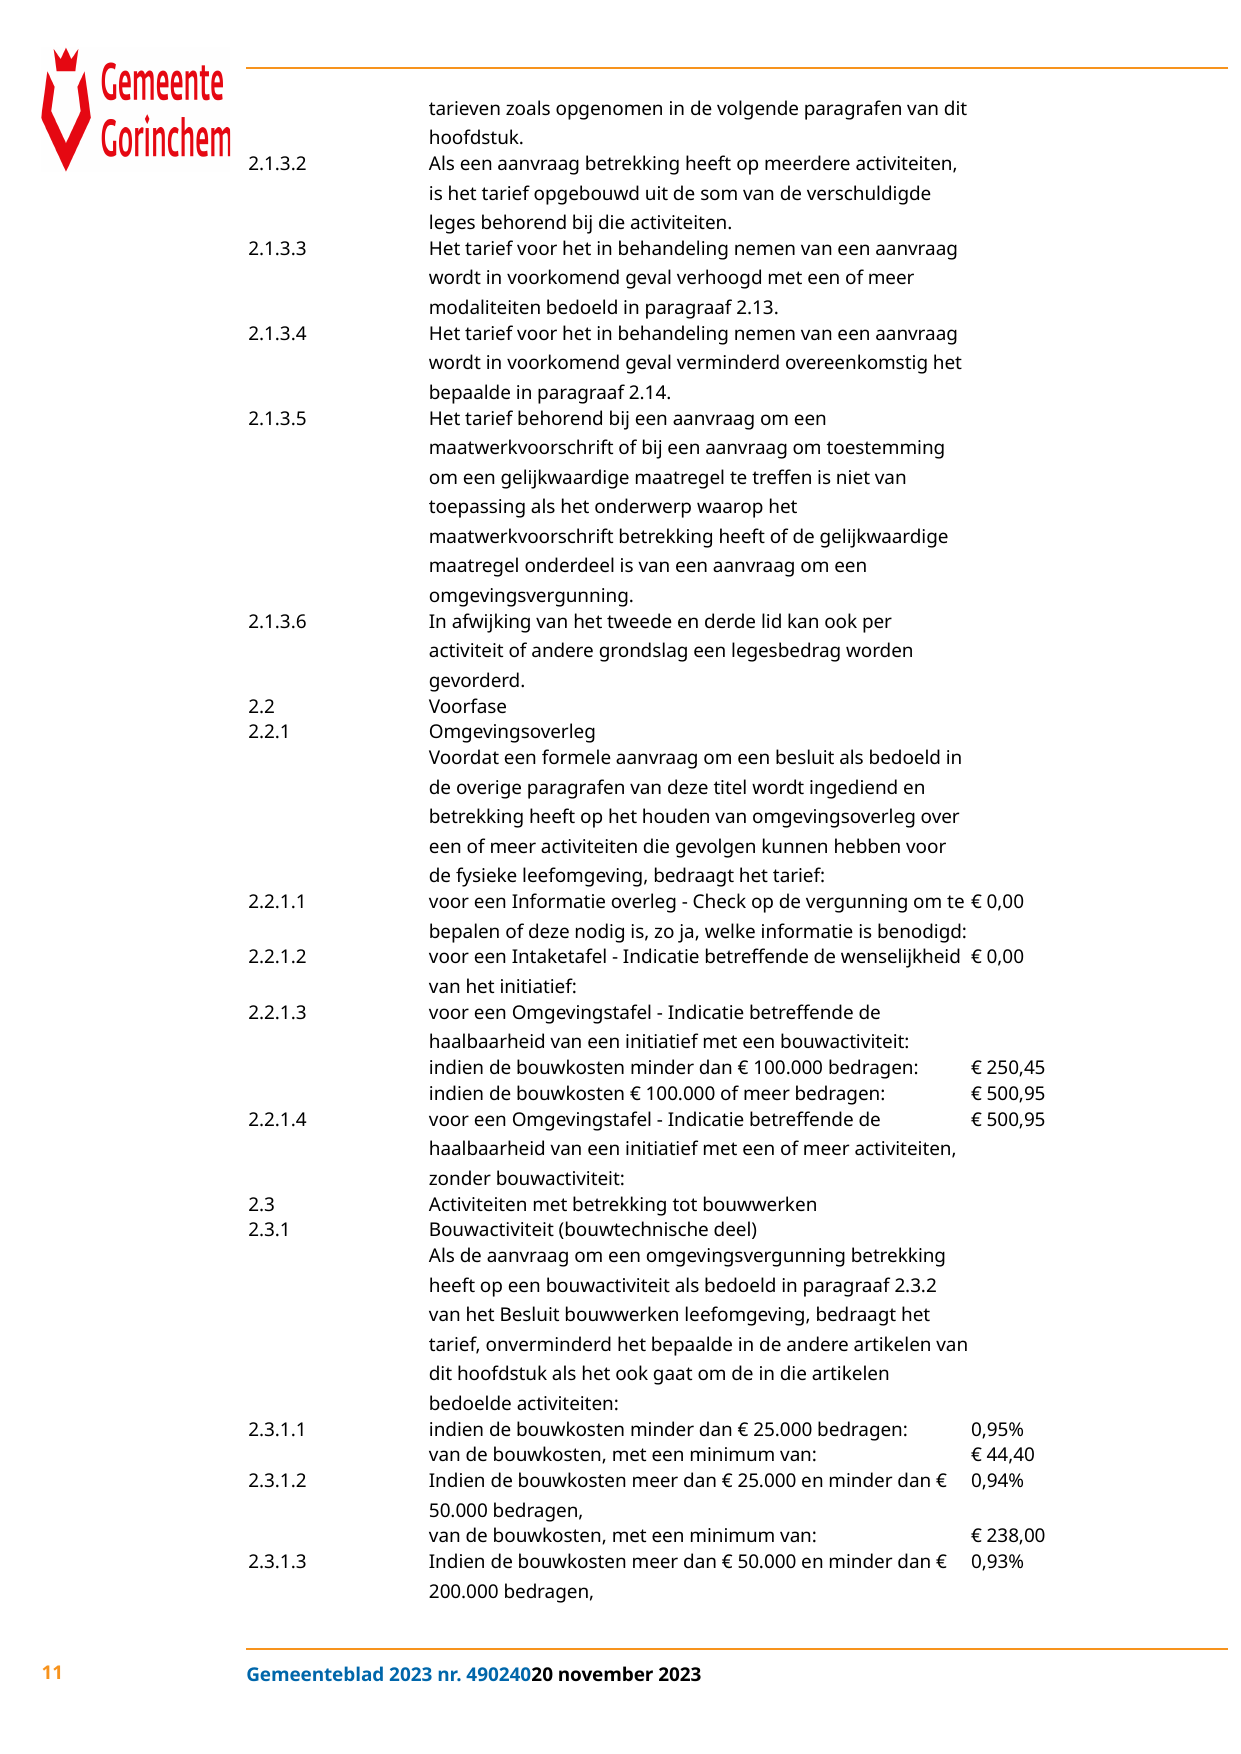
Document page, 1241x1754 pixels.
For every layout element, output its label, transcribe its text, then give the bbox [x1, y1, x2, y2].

table_cell voor een Omgevingstafel - Indicatie betreffende de haalbaarheid van een initiatief met een of meer activiteiten, zonder bouwactiviteit: [429, 1106, 971, 1191]
table_cell Voordat een formele aanvraag om een besluit als bedoeld in de overige paragrafen van deze titel wordt ingediend en betrekking heeft op het houden van omgevingsoverleg over een of meer activiteiten die gevolgen kunnen hebben voor de fysieke leefomgeving, bedraagt het tarief: [429, 744, 971, 888]
table_cell Activiteiten met betrekking tot bouwwerken [429, 1191, 971, 1216]
table_cell 2.2.1 [248, 719, 429, 744]
table_cell [971, 1191, 1152, 1216]
table_cell Als een aanvraag betrekking heeft op meerdere activiteiten, is het tarief opgebouwd uit de som van de verschuldigde leges behorend bij die activiteiten. [429, 150, 971, 235]
table_cell indien de bouwkosten minder dan € 100.000 bedragen: [429, 1054, 971, 1080]
table_cell Voorfase [429, 693, 971, 719]
table_cell voor een Omgevingstafel - Indicatie betreffende de haalbaarheid van een initiatief met een bouwactiviteit: [429, 999, 971, 1054]
table_cell 2.1.3.6 [248, 608, 429, 693]
table_cell € 500,95 [971, 1106, 1152, 1191]
table_cell 2.1.3.5 [248, 405, 429, 608]
table_cell [248, 1523, 429, 1548]
table_cell Indien de bouwkosten meer dan € 50.000 en minder dan € 200.000 bedragen, [429, 1548, 971, 1604]
table_cell 2.3 [248, 1191, 429, 1216]
table_cell 2.2.1.3 [248, 999, 429, 1054]
table_cell [248, 744, 429, 888]
table_cell van de bouwkosten, met een minimum van: [429, 1523, 971, 1548]
table_cell € 44,40 [971, 1442, 1152, 1467]
table_cell Omgevingsoverleg [429, 719, 971, 744]
picture [41, 47, 231, 172]
table_cell 2.2 [248, 693, 429, 719]
table_cell 2.2.1.4 [248, 1106, 429, 1191]
table_cell € 0,00 [971, 944, 1152, 999]
table_cell € 250,45 [971, 1054, 1152, 1080]
table_cell € 500,95 [971, 1080, 1152, 1106]
table_cell 2.1.3.4 [248, 320, 429, 405]
table_cell [971, 719, 1152, 744]
table_cell 2.2.1.1 [248, 889, 429, 944]
table_cell voor een Intaketafel - Indicatie betreffende de wenselijkheid van het initiatief: [429, 944, 971, 999]
table_cell [248, 95, 429, 150]
table_cell [248, 1080, 429, 1106]
table_cell [971, 693, 1152, 719]
table_cell € 0,00 [971, 889, 1152, 944]
table_cell 2.1.3.2 [248, 150, 429, 235]
table_cell van de bouwkosten, met een minimum van: [429, 1442, 971, 1467]
table_cell 2.3.1.3 [248, 1548, 429, 1604]
table_cell [248, 1054, 429, 1080]
table_cell 2.3.1 [248, 1216, 429, 1242]
table_cell [971, 1216, 1152, 1242]
table_cell [248, 1442, 429, 1467]
table_cell Bouwactiviteit (bouwtechnische deel) [429, 1216, 971, 1242]
table_cell 2.1.3.3 [248, 235, 429, 320]
table_cell voor een Informatie overleg - Check op de vergunning om te bepalen of deze nodig is, zo ja, welke informatie is benodigd: [429, 889, 971, 944]
table_cell Het tarief voor het in behandeling nemen van een aanvraag wordt in voorkomend geval verminderd overeenkomstig het bepaalde in paragraaf 2.14. [429, 320, 971, 405]
table_cell [971, 235, 1152, 320]
table_cell 0,95% [971, 1416, 1152, 1442]
table_cell [971, 95, 1152, 150]
table_cell 2.3.1.1 [248, 1416, 429, 1442]
table_cell Het tarief voor het in behandeling nemen van een aanvraag wordt in voorkomend geval verhoogd met een of meer modaliteiten bedoeld in paragraaf 2.13. [429, 235, 971, 320]
table_cell [971, 1242, 1152, 1416]
table_cell Het tarief behorend bij een aanvraag om een maatwerkvoorschrift of bij een aanvraag om toestemming om een gelijkwaardige maatregel te treffen is niet van toepassing als het onderwerp waarop het maatwerkvoorschrift betrekking heeft of de gelijkwaardige maatregel onderdeel is van een aanvraag om een omgevingsvergunning. [429, 405, 971, 608]
table_cell [971, 608, 1152, 693]
table_cell [971, 320, 1152, 405]
table_cell Als de aanvraag om een omgevingsvergunning betrekking heeft op een bouwactiviteit als bedoeld in paragraaf 2.3.2 van het Besluit bouwwerken leefomgeving, bedraagt het tarief, onverminderd het bepaalde in de andere artikelen van dit hoofdstuk als het ook gaat om de in die artikelen bedoelde activiteiten: [429, 1242, 971, 1416]
table_cell 0,93% [971, 1548, 1152, 1604]
table_cell tarieven zoals opgenomen in de volgende paragrafen van dit hoofdstuk. [429, 95, 971, 150]
table_cell [971, 405, 1152, 608]
table_cell [971, 744, 1152, 888]
table_cell [971, 150, 1152, 235]
table_cell In afwijking van het tweede en derde lid kan ook per activiteit of andere grondslag een legesbedrag worden gevorderd. [429, 608, 971, 693]
table_cell 0,94% [971, 1467, 1152, 1523]
table_cell [971, 999, 1152, 1054]
table_cell indien de bouwkosten € 100.000 of meer bedragen: [429, 1080, 971, 1106]
table_cell indien de bouwkosten minder dan € 25.000 bedragen: [429, 1416, 971, 1442]
table_cell Indien de bouwkosten meer dan € 25.000 en minder dan € 50.000 bedragen, [429, 1467, 971, 1523]
table_cell [248, 1242, 429, 1416]
table_cell 2.2.1.2 [248, 944, 429, 999]
table_cell € 238,00 [971, 1523, 1152, 1548]
table_cell 2.3.1.2 [248, 1467, 429, 1523]
